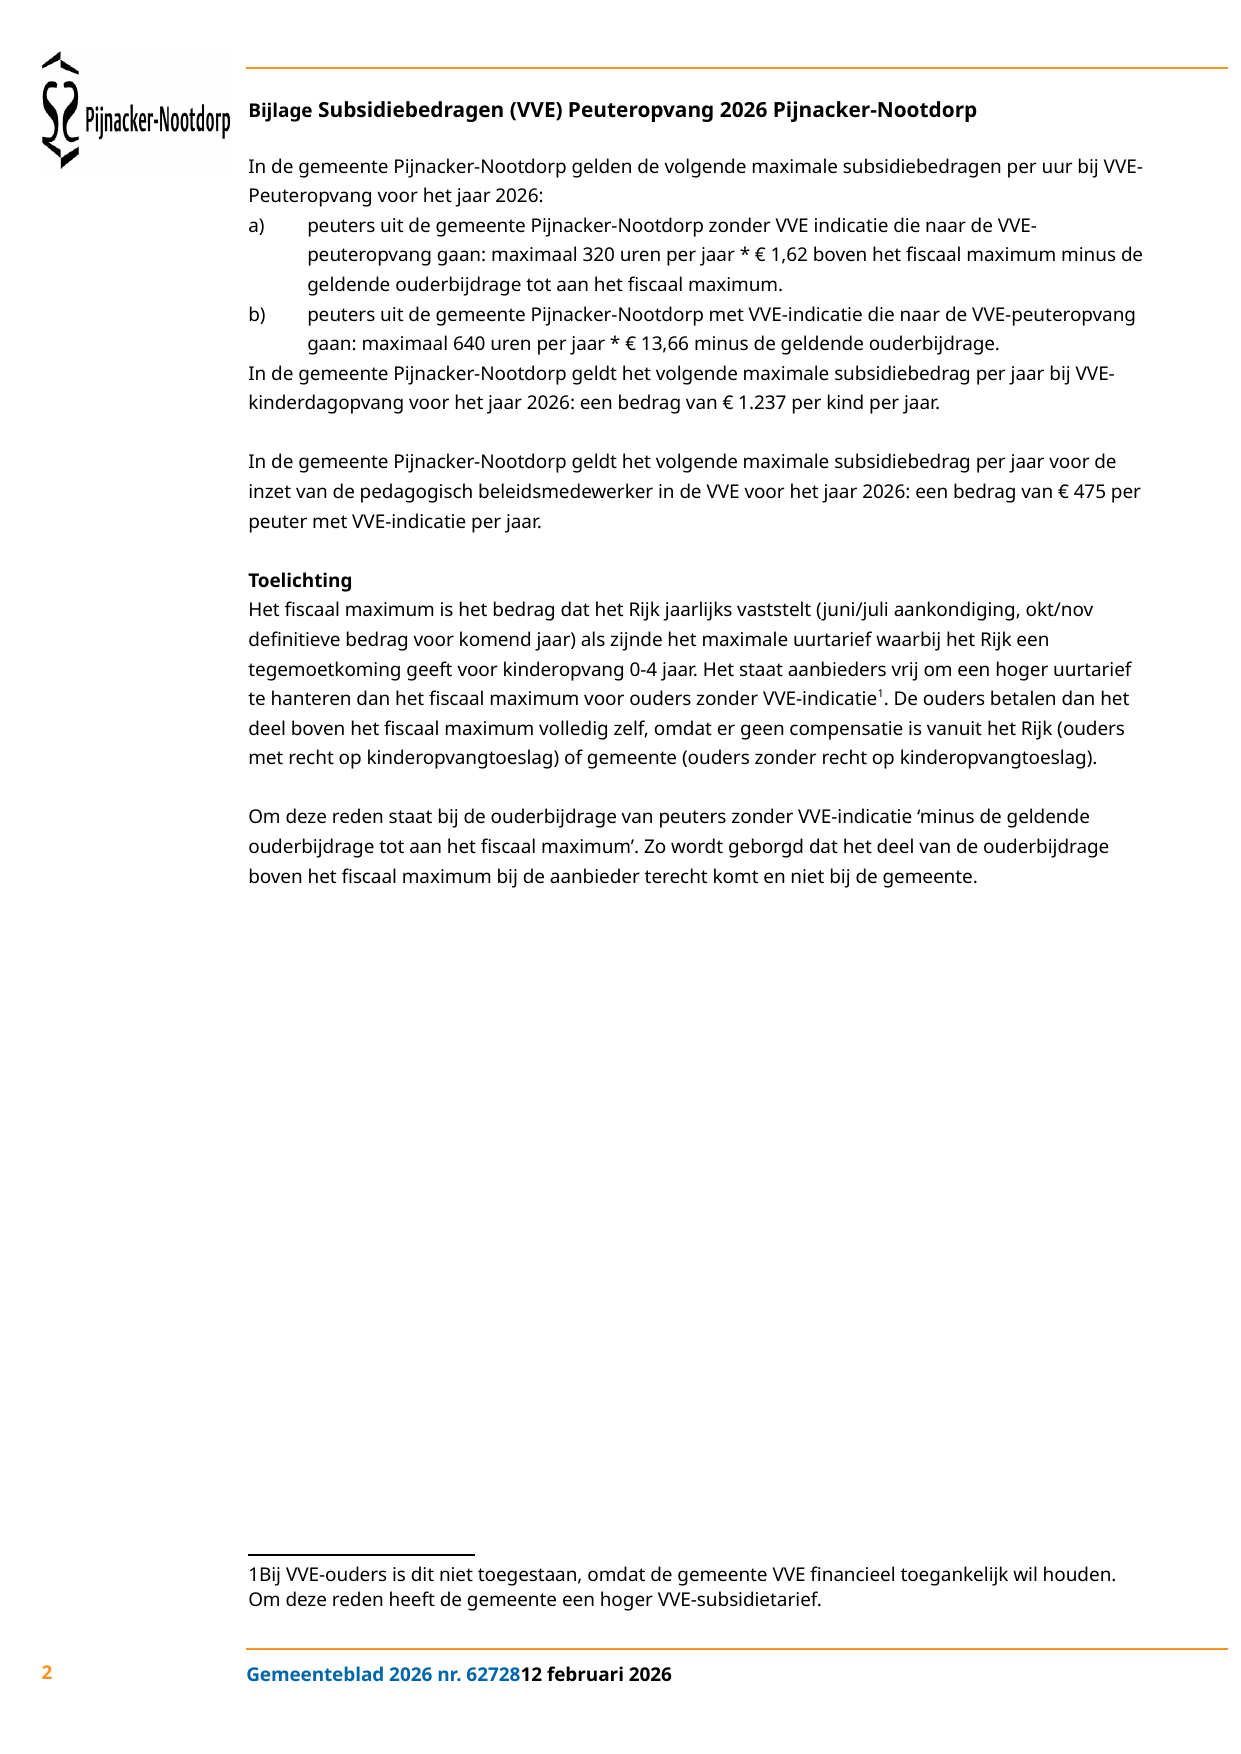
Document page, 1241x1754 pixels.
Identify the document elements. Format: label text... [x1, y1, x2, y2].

text In de gemeente Pijnacker-Nootdorp geldt het volgende maximale subsidiebedrag per jaar bij VVE-kinderdagopvang voor het jaar 2026: een bedrag van € 1.237 per kind per jaar. [248, 360, 1152, 415]
text Toelichting [248, 567, 1152, 593]
picture [41, 47, 231, 172]
text In de gemeente Pijnacker-Nootdorp geldt het volgende maximale subsidiebedrag per jaar voor de inzet van de pedagogisch beleidsmedewerker in de VVE voor het jaar 2026: een bedrag van € 475 per peuter met VVE-indicatie per jaar. [248, 449, 1152, 534]
text Bij VVE-ouders is dit niet toegestaan, omdat de gemeente VVE financieel toegankelijk wil houden. Om deze reden heeft de gemeente een hoger VVE-subsidietarief. [248, 1561, 1152, 1612]
list peuters uit de gemeente Pijnacker-Nootdorp zonder VVE indicatie die naar de VVE-peuteropvang gaan: maximaal 320 uren per jaar * € 1,62 boven het fiscaal maximum minus de geldende ouderbijdrage tot aan het fiscaal maximum. [248, 212, 1152, 297]
text Bijlage Subsidiebedragen (VVE) Peuteropvang 2026 Pijnacker-Nootdorp [248, 95, 1152, 123]
text Het fiscaal maximum is het bedrag dat het Rijk jaarlijks vaststelt (juni/juli aankondiging, okt/nov definitieve bedrag voor komend jaar) als zijnde het maximale uurtarief waarbij het Rijk een tegemoetkoming geeft voor kinderopvang 0-4 jaar. Het staat aanbieders vrij om een hoger uurtarief te hanteren dan het fiscaal maximum voor ouders zonder VVE-indicatie. De ouders betalen dan het deel boven het fiscaal maximum volledig zelf, omdat er geen compensatie is vanuit het Rijk (ouders met recht op kinderopvangtoeslag) of gemeente (ouders zonder recht op kinderopvangtoeslag). [248, 597, 1152, 770]
list peuters uit de gemeente Pijnacker-Nootdorp met VVE-indicatie die naar de VVE-peuteropvang gaan: maximaal 640 uren per jaar * € 13,66 minus de geldende ouderbijdrage. [248, 301, 1152, 356]
text Om deze reden staat bij de ouderbijdrage van peuters zonder VVE-indicatie ‘minus de geldende ouderbijdrage tot aan het fiscaal maximum’. Zo wordt geborgd dat het deel van de ouderbijdrage boven het fiscaal maximum bij de aanbieder terecht komt en niet bij de gemeente. [248, 804, 1152, 889]
text In de gemeente Pijnacker-Nootdorp gelden de volgende maximale subsidiebedragen per uur bij VVE-Peuteropvang voor het jaar 2026: [248, 153, 1152, 208]
